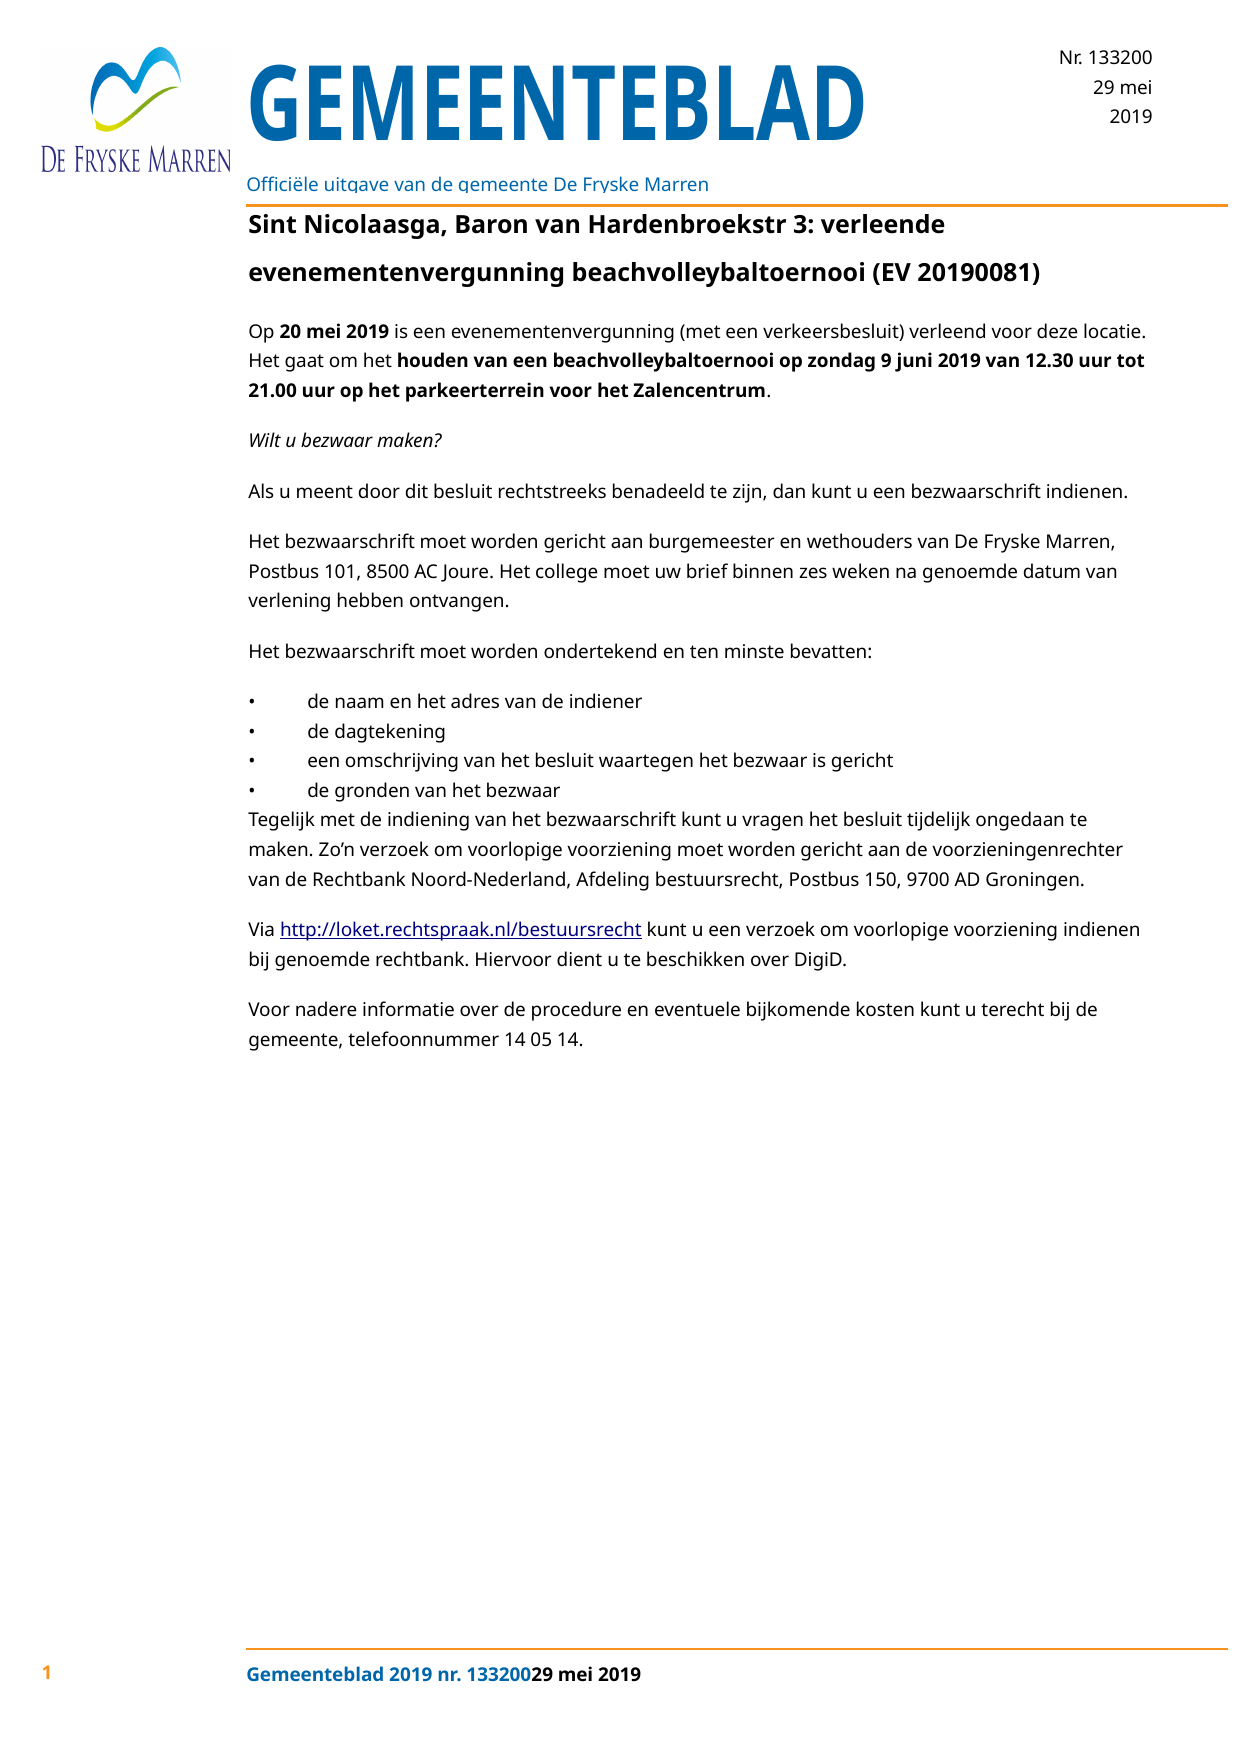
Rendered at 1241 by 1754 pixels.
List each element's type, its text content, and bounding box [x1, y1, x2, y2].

picture [41, 47, 231, 172]
text Wilt u bezwaar maken? [248, 427, 1152, 453]
text Het bezwaarschrift moet worden ondertekend en ten minste bevatten: [248, 638, 1152, 664]
text Het bezwaarschrift moet worden gericht aan burgemeester en wethouders van De Fryske Marren, Postbus 101, 8500 AC Joure. Het college moet uw brief binnen zes weken na genoemde datum van verlening hebben ontvangen. [248, 528, 1152, 613]
list de naam en het adres van de indiener [248, 688, 1152, 714]
list de gronden van het bezwaar [248, 777, 1152, 803]
text Sint Nicolaasga, Baron van Hardenbroekstr 3: verleende evenementenvergunning beachvolleybaltoernooi (EV 20190081) [248, 207, 1152, 288]
text Als u meent door dit besluit rechtstreeks benadeeld te zijn, dan kunt u een bezwaarschrift indienen. [248, 478, 1152, 504]
text Via http://loket.rechtspraak.nl/bestuursrecht kunt u een verzoek om voorlopige voorziening indienen bij genoemde rechtbank. Hiervoor dient u te beschikken over DigiD. [248, 916, 1152, 972]
list een omschrijving van het besluit waartegen het bezwaar is gericht [248, 747, 1152, 773]
text Tegelijk met de indiening van het bezwaarschrift kunt u vragen het besluit tijdelijk ongedaan te maken. Zo’n verzoek om voorlopige voorziening moet worden gericht aan de voorzieningenrechter van de Rechtbank Noord-Nederland, Afdeling bestuursrecht, Postbus 150, 9700 AD Groningen. [248, 807, 1152, 892]
text Voor nadere informatie over de procedure en eventuele bijkomende kosten kunt u terecht bij de gemeente, telefoonnummer 14 05 14. [248, 996, 1152, 1052]
list de dagtekening [248, 718, 1152, 744]
text Op 20 mei 2019 is een evenementenvergunning (met een verkeersbesluit) verleend voor deze locatie. Het gaat om het houden van een beachvolleybaltoernooi op zondag 9 juni 2019 van 12.30 uur tot 21.00 uur op het parkeerterrein voor het Zalencentrum. [248, 318, 1152, 403]
